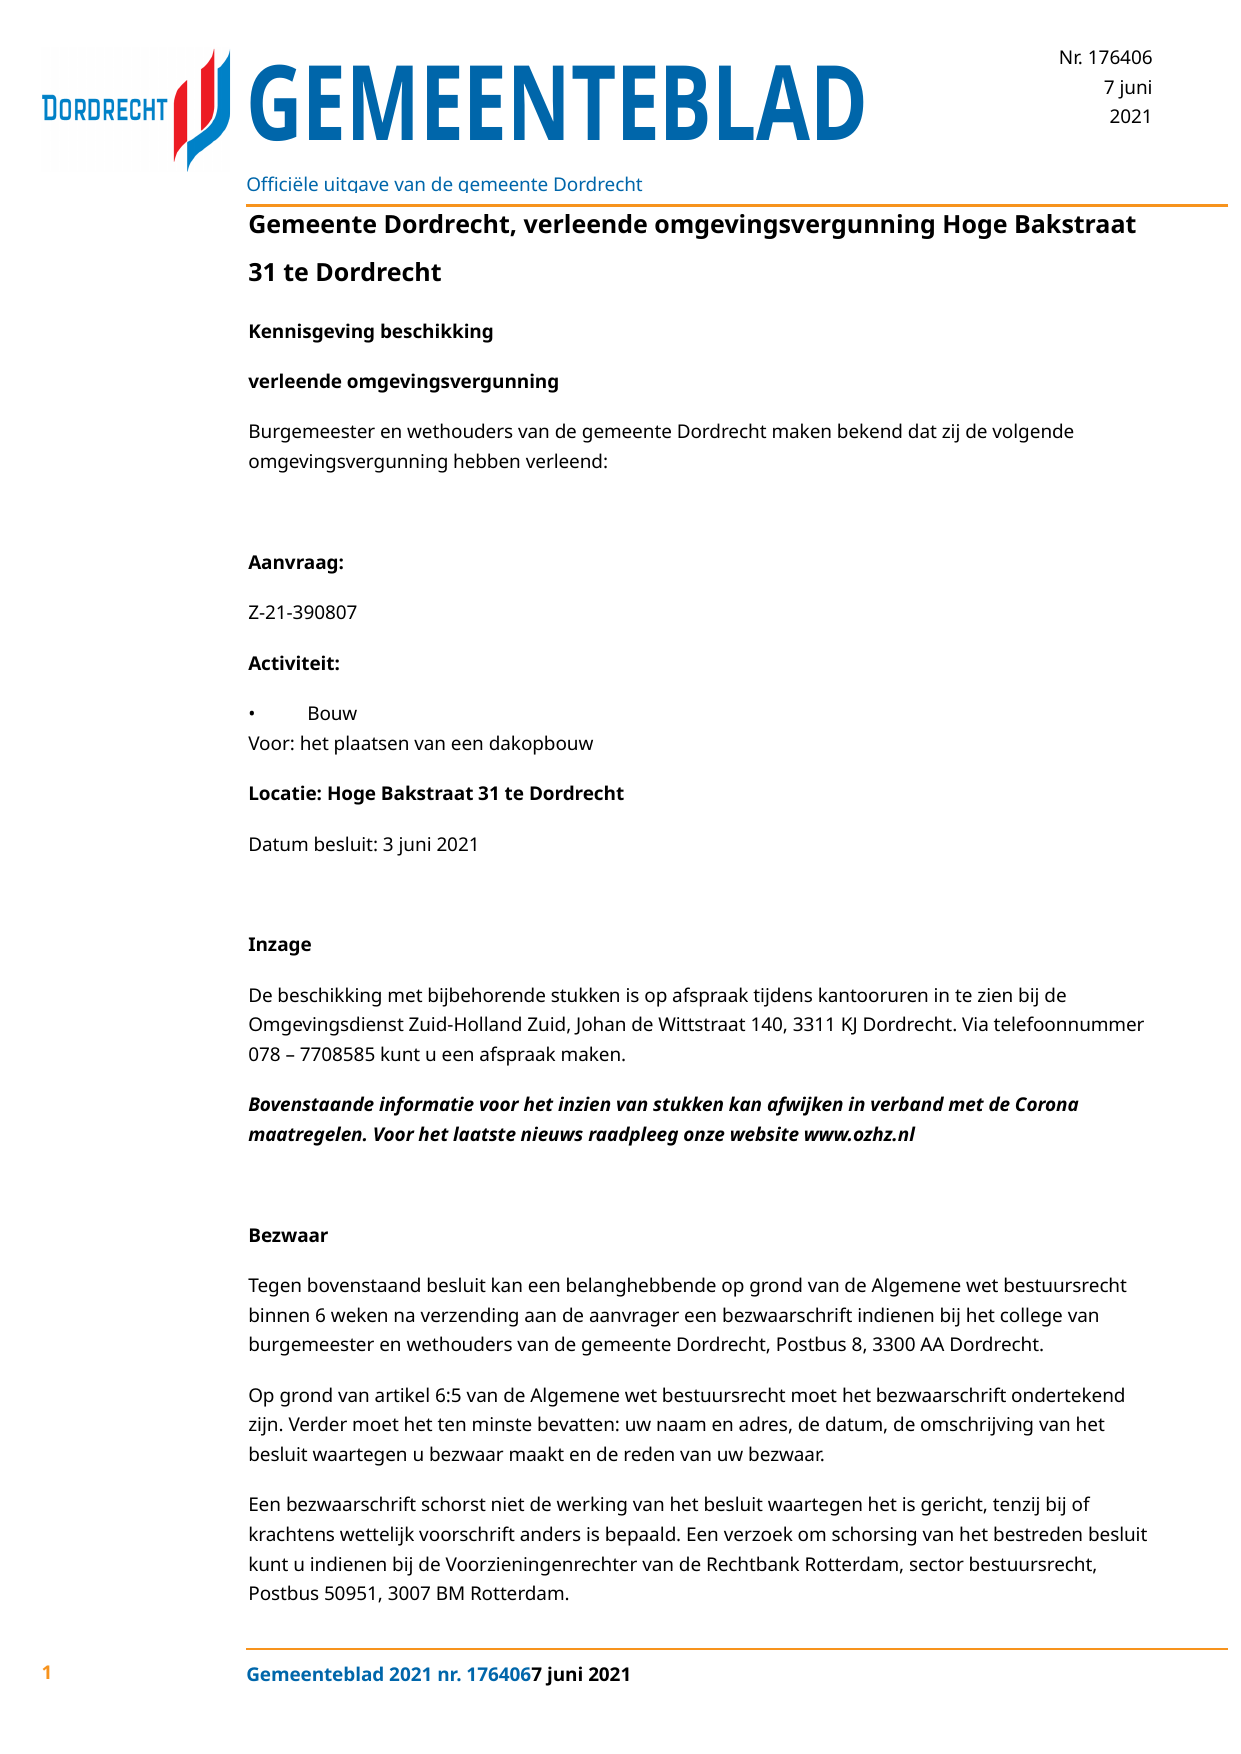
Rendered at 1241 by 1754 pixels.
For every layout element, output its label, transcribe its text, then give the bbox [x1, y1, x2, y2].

text Datum besluit: 3 juni 2021 [248, 831, 1152, 857]
picture [41, 47, 231, 172]
text Locatie: Hoge Bakstraat 31 te Dordrecht [248, 780, 1152, 806]
text Z-21-390807 [248, 599, 1152, 625]
text Activiteit: [248, 650, 1152, 676]
text Tegen bovenstaand besluit kan een belanghebbende op grond van de Algemene wet bestuursrecht binnen 6 weken na verzending aan de aanvrager een bezwaarschrift indienen bij het college van burgemeester en wethouders van de gemeente Dordrecht, Postbus 8, 3300 AA Dordrecht. [248, 1272, 1152, 1357]
text Een bezwaarschrift schorst niet de werking van het besluit waartegen het is gericht, tenzij bij of krachtens wettelijk voorschrift anders is bepaald. Een verzoek om schorsing van het bestreden besluit kunt u indienen bij de Voorzieningenrechter van de Rechtbank Rotterdam, sector bestuursrecht, Postbus 50951, 3007 BM Rotterdam. [248, 1492, 1152, 1606]
text Voor: het plaatsen van een dakopbouw [248, 730, 1152, 756]
text Kennisgeving beschikking [248, 318, 1152, 344]
text Bezwaar [248, 1222, 1152, 1248]
text Inzage [248, 932, 1152, 957]
list Bouw [248, 700, 1152, 726]
text Bovenstaande informatie voor het inzien van stukken kan afwijken in verband met de Corona maatregelen. Voor het laatste nieuws raadpleeg onze website www.ozhz.nl [248, 1092, 1152, 1147]
text Gemeente Dordrecht, verleende omgevingsvergunning Hoge Bakstraat 31 te Dordrecht [248, 207, 1152, 288]
text Aanvraag: [248, 549, 1152, 575]
text Op grond van artikel 6:5 van de Algemene wet bestuursrecht moet het bezwaarschrift ondertekend zijn. Verder moet het ten minste bevatten: uw naam en adres, de datum, de omschrijving van het besluit waartegen u bezwaar maakt en de reden van uw bezwaar. [248, 1382, 1152, 1467]
text Burgemeester en wethouders van de gemeente Dordrecht maken bekend dat zij de volgende omgevingsvergunning hebben verleend: [248, 419, 1152, 474]
text De beschikking met bijbehorende stukken is op afspraak tijdens kantooruren in te zien bij de Omgevingsdienst Zuid-Holland Zuid, Johan de Wittstraat 140, 3311 KJ Dordrecht. Via telefoonnummer 078 – 7708585 kunt u een afspraak maken. [248, 982, 1152, 1067]
text verleende omgevingsvergunning [248, 368, 1152, 394]
